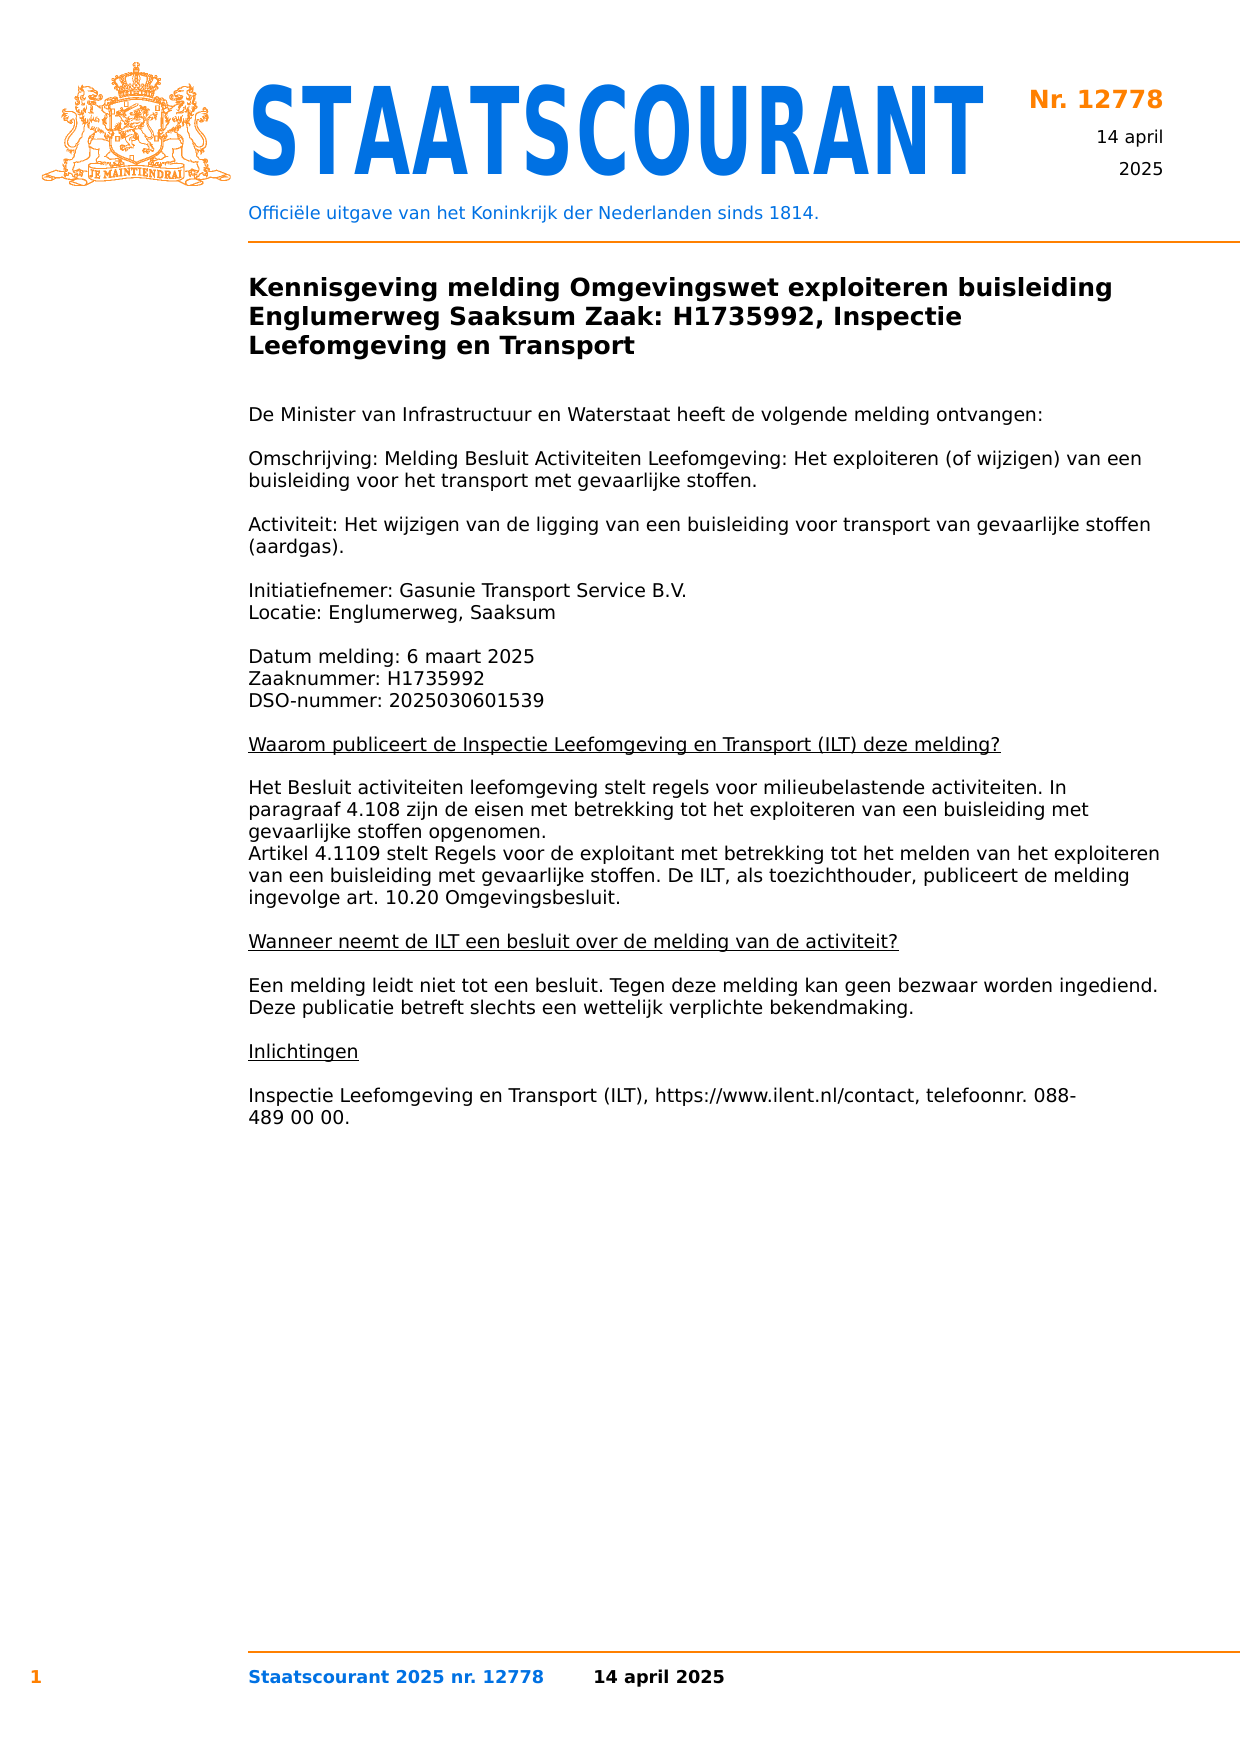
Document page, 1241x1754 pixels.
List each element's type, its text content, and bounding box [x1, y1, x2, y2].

subtitle Inlichtingen [248, 1041, 1163, 1063]
table_header Nr. 12778 [998, 62, 1240, 121]
text Het Besluit activiteiten leefomgeving stelt regels voor milieubelastende activiteiten. In paragraaf 4.108 zijn de eisen met betrekking tot het exploiteren van een buisleiding met gevaarlijke stoffen opgenomen. [248, 777, 1163, 843]
subtitle Wanneer neemt de ILT een besluit over de melding van de activiteit? [248, 931, 1163, 953]
text Activiteit: Het wijzigen van de ligging van een buisleiding voor transport van gevaarlijke stoffen (aardgas). [248, 514, 1163, 558]
text DSO-nummer: 2025030601539 [248, 689, 1163, 712]
text Locatie: Englumerweg, Saaksum [248, 602, 1163, 624]
table_header [25, 62, 248, 241]
table_header STAATSCOURANT [248, 62, 998, 203]
picture [41, 62, 231, 186]
text Initiatiefnemer: Gasunie Transport Service B.V. [248, 580, 1163, 602]
table_cell Officiële uitgave van het Koninkrijk der Nederlanden sinds 1814. [248, 203, 1240, 241]
subtitle Kennisgeving melding Omgevingswet exploiteren buisleiding Englumerweg Saaksum Zaak: H1735992, Inspectie Leefomgeving en Transport [248, 273, 1163, 361]
text Inspectie Leefomgeving en Transport (ILT), https://www.ilent.nl/contact, telefoonnr. 088-489 00 00. [248, 1084, 1163, 1128]
text Artikel 4.1109 stelt Regels voor de exploitant met betrekking tot het melden van het exploiteren van een buisleiding met gevaarlijke stoffen. De ILT, als toezichthouder, publiceert de melding ingevolge art. 10.20 Omgevingsbesluit. [248, 843, 1163, 909]
text De Minister van Infrastructuur en Waterstaat heeft de volgende melding ontvangen: [248, 404, 1163, 426]
text Datum melding: 6 maart 2025 [248, 646, 1163, 668]
text Zaaknummer: H1735992 [248, 668, 1163, 689]
table_cell 2025 [998, 153, 1240, 203]
table_cell 14 april [998, 121, 1240, 153]
text Omschrijving: Melding Besluit Activiteiten Leefomgeving: Het exploiteren (of wijzigen) van een buisleiding voor het transport met gevaarlijke stoffen. [248, 448, 1163, 492]
subtitle Waarom publiceert de Inspectie Leefomgeving en Transport (ILT) deze melding? [248, 733, 1163, 755]
text Een melding leidt niet tot een besluit. Tegen deze melding kan geen bezwaar worden ingediend. Deze publicatie betreft slechts een wettelijk verplichte bekendmaking. [248, 975, 1163, 1019]
